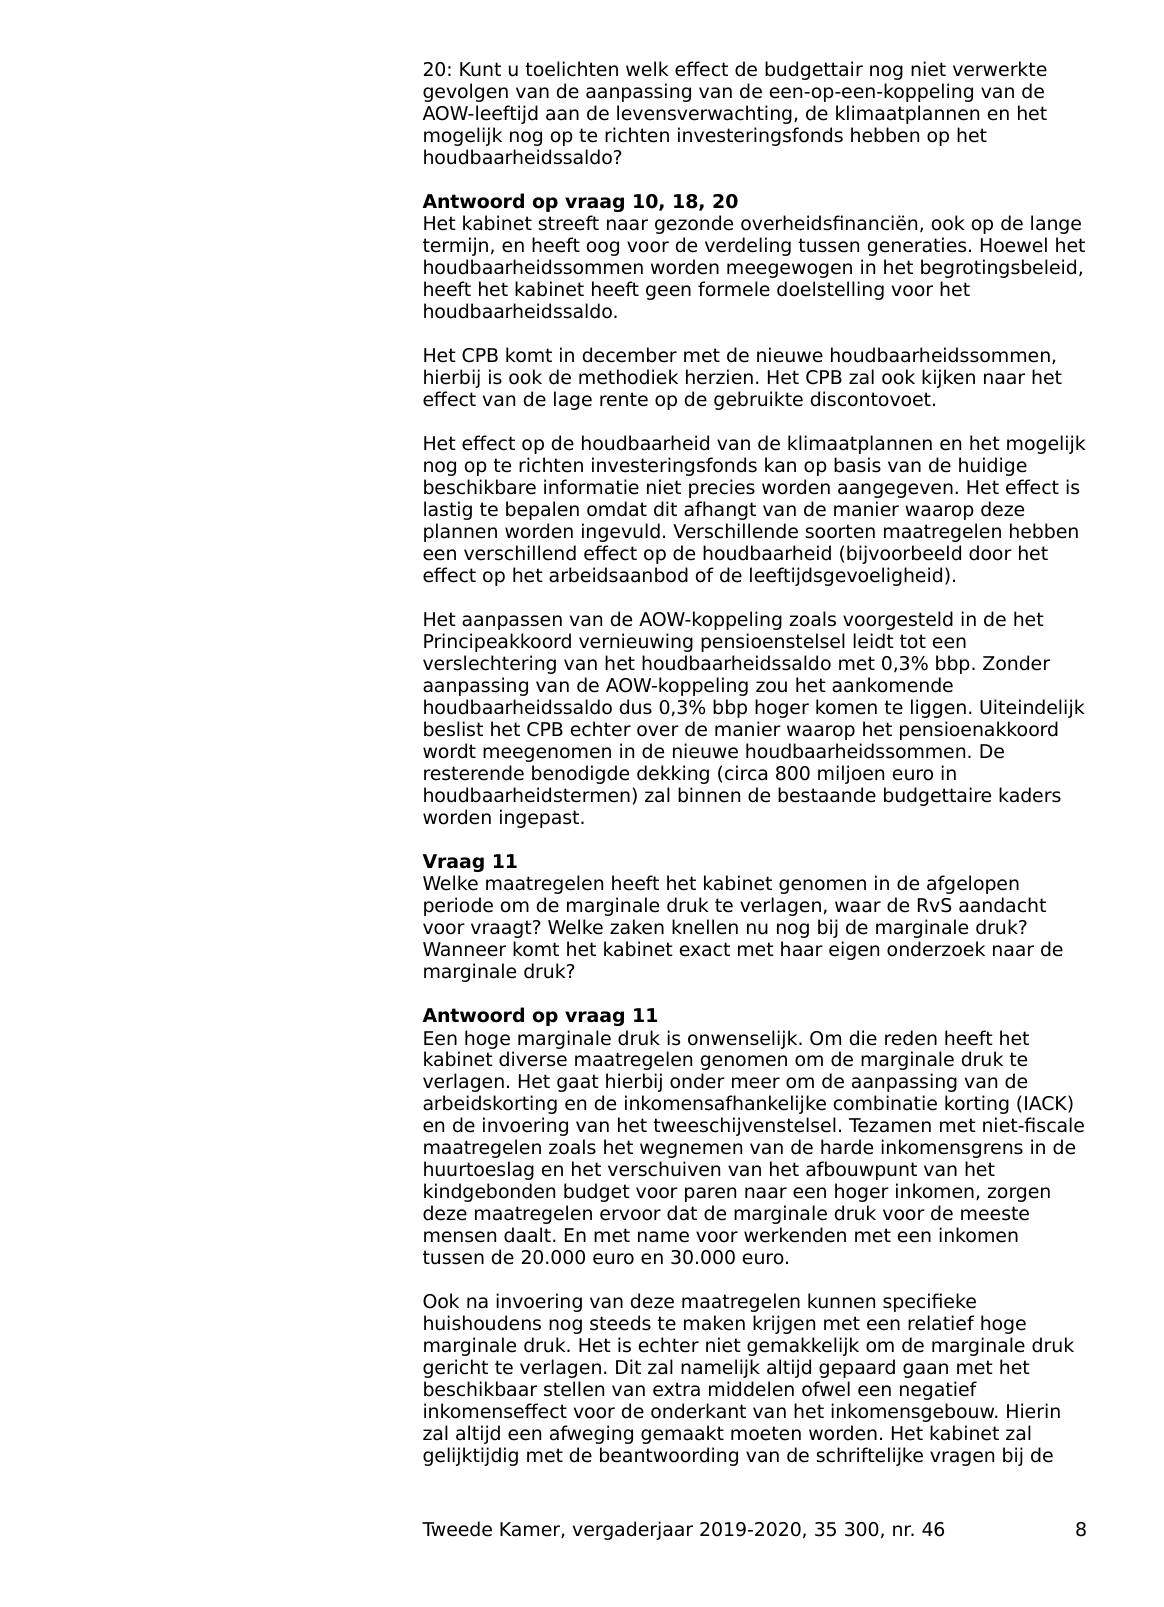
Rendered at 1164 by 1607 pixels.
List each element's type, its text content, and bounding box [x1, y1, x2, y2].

text Antwoord op vraag 10, 18, 20 [422, 191, 1087, 213]
text 20: Kunt u toelichten welk effect de budgettair nog niet verwerkte gevolgen van de aanpassing van de een-op-een-koppeling van de AOW-leeftijd aan de levensverwachting, de klimaatplannen en het mogelijk nog op te richten investeringsfonds hebben op het houdbaarheidssaldo? [422, 59, 1087, 169]
text Het CPB komt in december met de nieuwe houdbaarheidssommen, hierbij is ook de methodiek herzien. Het CPB zal ook kijken naar het effect van de lage rente op de gebruikte discontovoet. [422, 345, 1087, 411]
text Welke maatregelen heeft het kabinet genomen in de afgelopen periode om de marginale druk te verlagen, waar de RvS aandacht voor vraagt? Welke zaken knellen nu nog bij de marginale druk? Wanneer komt het kabinet exact met haar eigen onderzoek naar de marginale druk? [422, 873, 1087, 983]
text Vraag 11 [422, 851, 1087, 873]
text Een hoge marginale druk is onwenselijk. Om die reden heeft het kabinet diverse maatregelen genomen om de marginale druk te verlagen. Het gaat hierbij onder meer om de aanpassing van de arbeidskorting en de inkomensafhankelijke combinatie korting (IACK) en de invoering van het tweeschijvenstelsel. Tezamen met niet-fiscale maatregelen zoals het wegnemen van de harde inkomensgrens in de huurtoeslag en het verschuiven van het afbouwpunt van het kindgebonden budget voor paren naar een hoger inkomen, zorgen deze maatregelen ervoor dat de marginale druk voor de meeste mensen daalt. En met name voor werkenden met een inkomen tussen de 20.000 euro en 30.000 euro. [422, 1027, 1087, 1269]
text Ook na invoering van deze maatregelen kunnen specifieke huishoudens nog steeds te maken krijgen met een relatief hoge marginale druk. Het is echter niet gemakkelijk om de marginale druk gericht te verlagen. Dit zal namelijk altijd gepaard gaan met het beschikbaar stellen van extra middelen ofwel een negatief inkomenseffect voor de onderkant van het inkomensgebouw. Hierin zal altijd een afweging gemaakt moeten worden. Het kabinet zal gelijktijdig met de beantwoording van de schriftelijke vragen bij de [422, 1291, 1087, 1467]
text Het aanpassen van de AOW-koppeling zoals voorgesteld in de het Principeakkoord vernieuwing pensioenstelsel leidt tot een verslechtering van het houdbaarheidssaldo met 0,3% bbp. Zonder aanpassing van de AOW-koppeling zou het aankomende houdbaarheidssaldo dus 0,3% bbp hoger komen te liggen. Uiteindelijk beslist het CPB echter over de manier waarop het pensioenakkoord wordt meegenomen in de nieuwe houdbaarheidssommen. De resterende benodigde dekking (circa 800 miljoen euro in houdbaarheidstermen) zal binnen de bestaande budgettaire kaders worden ingepast. [422, 609, 1087, 829]
text Antwoord op vraag 11 [422, 1005, 1087, 1027]
text Het effect op de houdbaarheid van de klimaatplannen en het mogelijk nog op te richten investeringsfonds kan op basis van de huidige beschikbare informatie niet precies worden aangegeven. Het effect is lastig te bepalen omdat dit afhangt van de manier waarop deze plannen worden ingevuld. Verschillende soorten maatregelen hebben een verschillend effect op de houdbaarheid (bijvoorbeeld door het effect op het arbeidsaanbod of de leeftijdsgevoeligheid). [422, 433, 1087, 587]
text Het kabinet streeft naar gezonde overheidsfinanciën, ook op de lange termijn, en heeft oog voor de verdeling tussen generaties. Hoewel het houdbaarheidssommen worden meegewogen in het begrotingsbeleid, heeft het kabinet heeft geen formele doelstelling voor het houdbaarheidssaldo. [422, 213, 1087, 323]
